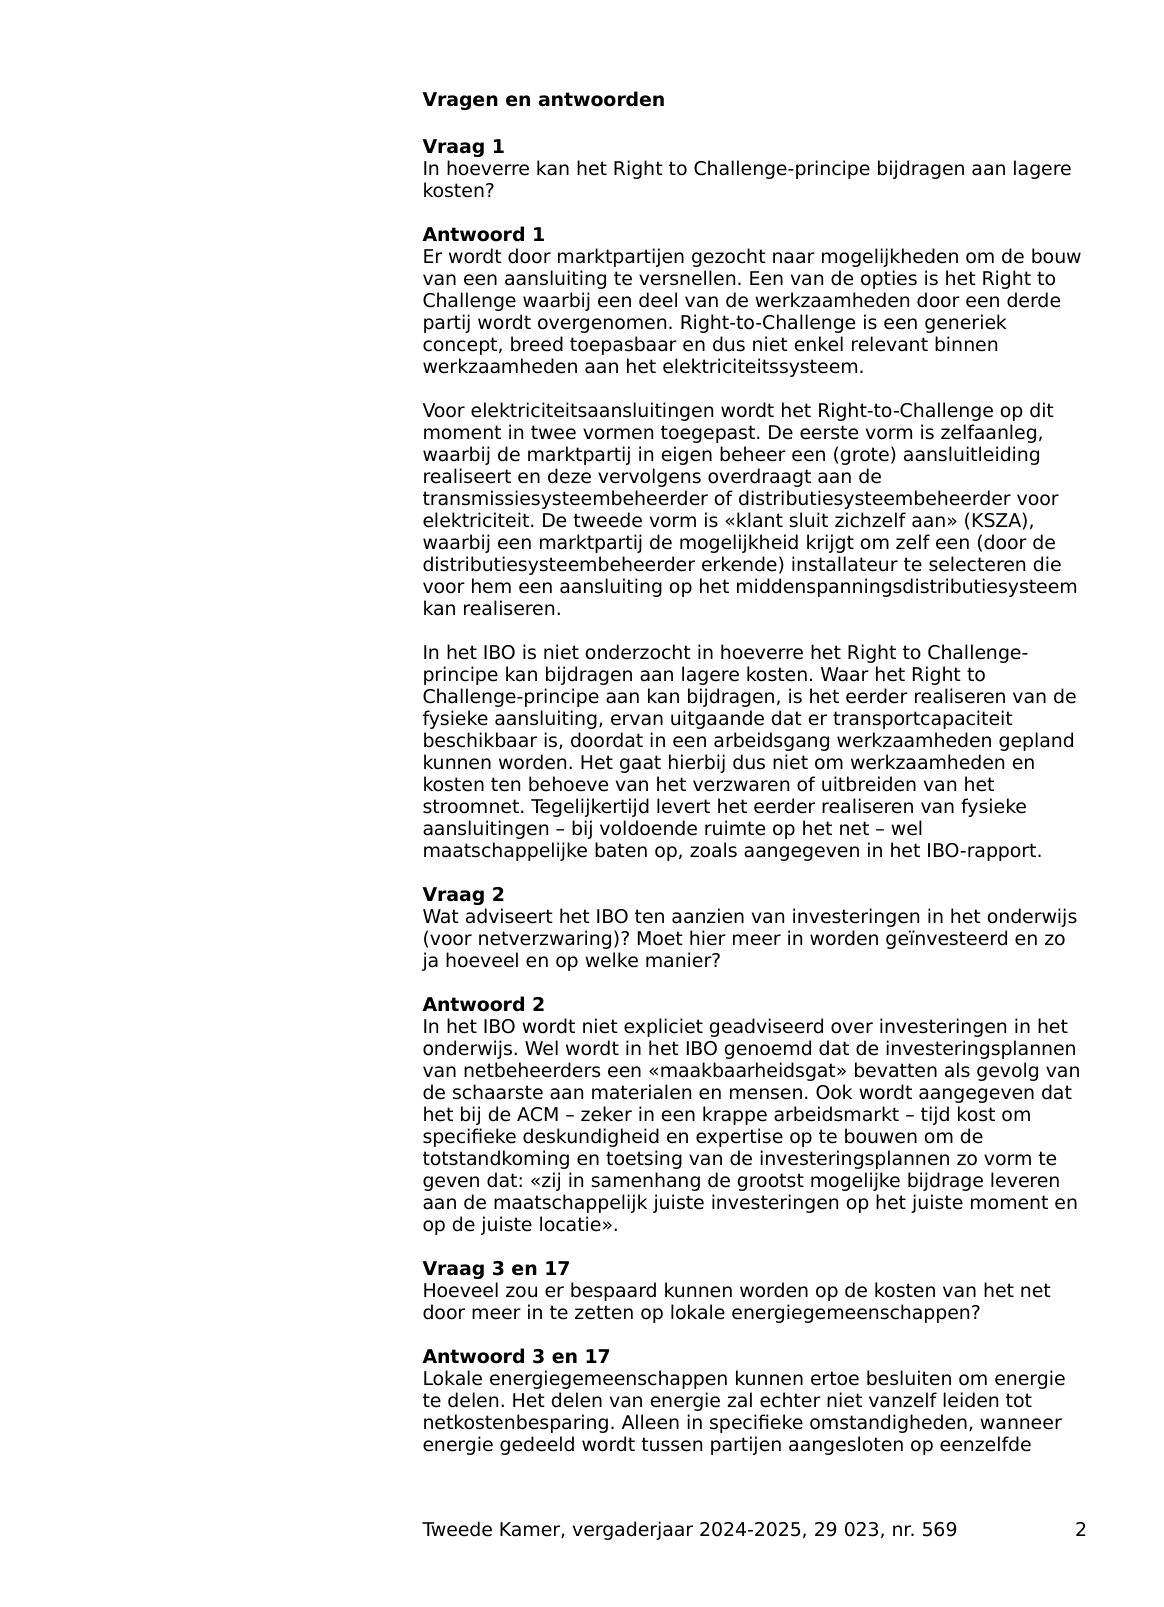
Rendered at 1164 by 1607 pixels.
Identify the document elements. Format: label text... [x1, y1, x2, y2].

text Vraag 1 [422, 136, 1087, 158]
text Voor elektriciteitsaansluitingen wordt het Right-to-Challenge op dit moment in twee vormen toegepast. De eerste vorm is zelfaanleg, waarbij de marktpartij in eigen beheer een (grote) aansluitleiding realiseert en deze vervolgens overdraagt aan de transmissiesysteembeheerder of distributiesysteembeheerder voor elektriciteit. De tweede vorm is «klant sluit zichzelf aan» (KSZA), waarbij een marktpartij de mogelijkheid krijgt om zelf een (door de distributiesysteembeheerder erkende) installateur te selecteren die voor hem een aansluiting op het middenspanningsdistributiesysteem kan realiseren. [422, 400, 1087, 620]
subtitle Vragen en antwoorden [422, 89, 1087, 111]
text Er wordt door marktpartijen gezocht naar mogelijkheden om de bouw van een aansluiting te versnellen. Een van de opties is het Right to Challenge waarbij een deel van de werkzaamheden door een derde partij wordt overgenomen. Right-to-Challenge is een generiek concept, breed toepasbaar en dus niet enkel relevant binnen werkzaamheden aan het elektriciteitssysteem. [422, 246, 1087, 378]
text Antwoord 2 [422, 994, 1087, 1016]
text Wat adviseert het IBO ten aanzien van investeringen in het onderwijs (voor netverzwaring)? Moet hier meer in worden geïnvesteerd en zo ja hoeveel en op welke manier? [422, 906, 1087, 972]
text In het IBO is niet onderzocht in hoeverre het Right to Challenge-principe kan bijdragen aan lagere kosten. Waar het Right to Challenge-principe aan kan bijdragen, is het eerder realiseren van de fysieke aansluiting, ervan uitgaande dat er transportcapaciteit beschikbaar is, doordat in een arbeidsgang werkzaamheden gepland kunnen worden. Het gaat hierbij dus niet om werkzaamheden en kosten ten behoeve van het verzwaren of uitbreiden van het stroomnet. Tegelijkertijd levert het eerder realiseren van fysieke aansluitingen – bij voldoende ruimte op het net – wel maatschappelijke baten op, zoals aangegeven in het IBO-rapport. [422, 642, 1087, 862]
text Vraag 2 [422, 884, 1087, 906]
text In hoeverre kan het Right to Challenge-principe bijdragen aan lagere kosten? [422, 158, 1087, 202]
text In het IBO wordt niet expliciet geadviseerd over investeringen in het onderwijs. Wel wordt in het IBO genoemd dat de investeringsplannen van netbeheerders een «maakbaarheidsgat» bevatten als gevolg van de schaarste aan materialen en mensen. Ook wordt aangegeven dat het bij de ACM – zeker in een krappe arbeidsmarkt – tijd kost om specifieke deskundigheid en expertise op te bouwen om de totstandkoming en toetsing van de investeringsplannen zo vorm te geven dat: «zij in samenhang de grootst mogelijke bijdrage leveren aan de maatschappelijk juiste investeringen op het juiste moment en op de juiste locatie». [422, 1016, 1087, 1236]
text Antwoord 1 [422, 224, 1087, 246]
text Antwoord 3 en 17 [422, 1346, 1087, 1368]
text Hoeveel zou er bespaard kunnen worden op de kosten van het net door meer in te zetten op lokale energiegemeenschappen? [422, 1280, 1087, 1324]
text Lokale energiegemeenschappen kunnen ertoe besluiten om energie te delen. Het delen van energie zal echter niet vanzelf leiden tot netkostenbesparing. Alleen in specifieke omstandigheden, wanneer energie gedeeld wordt tussen partijen aangesloten op eenzelfde [422, 1368, 1087, 1456]
text Vraag 3 en 17 [422, 1258, 1087, 1280]
